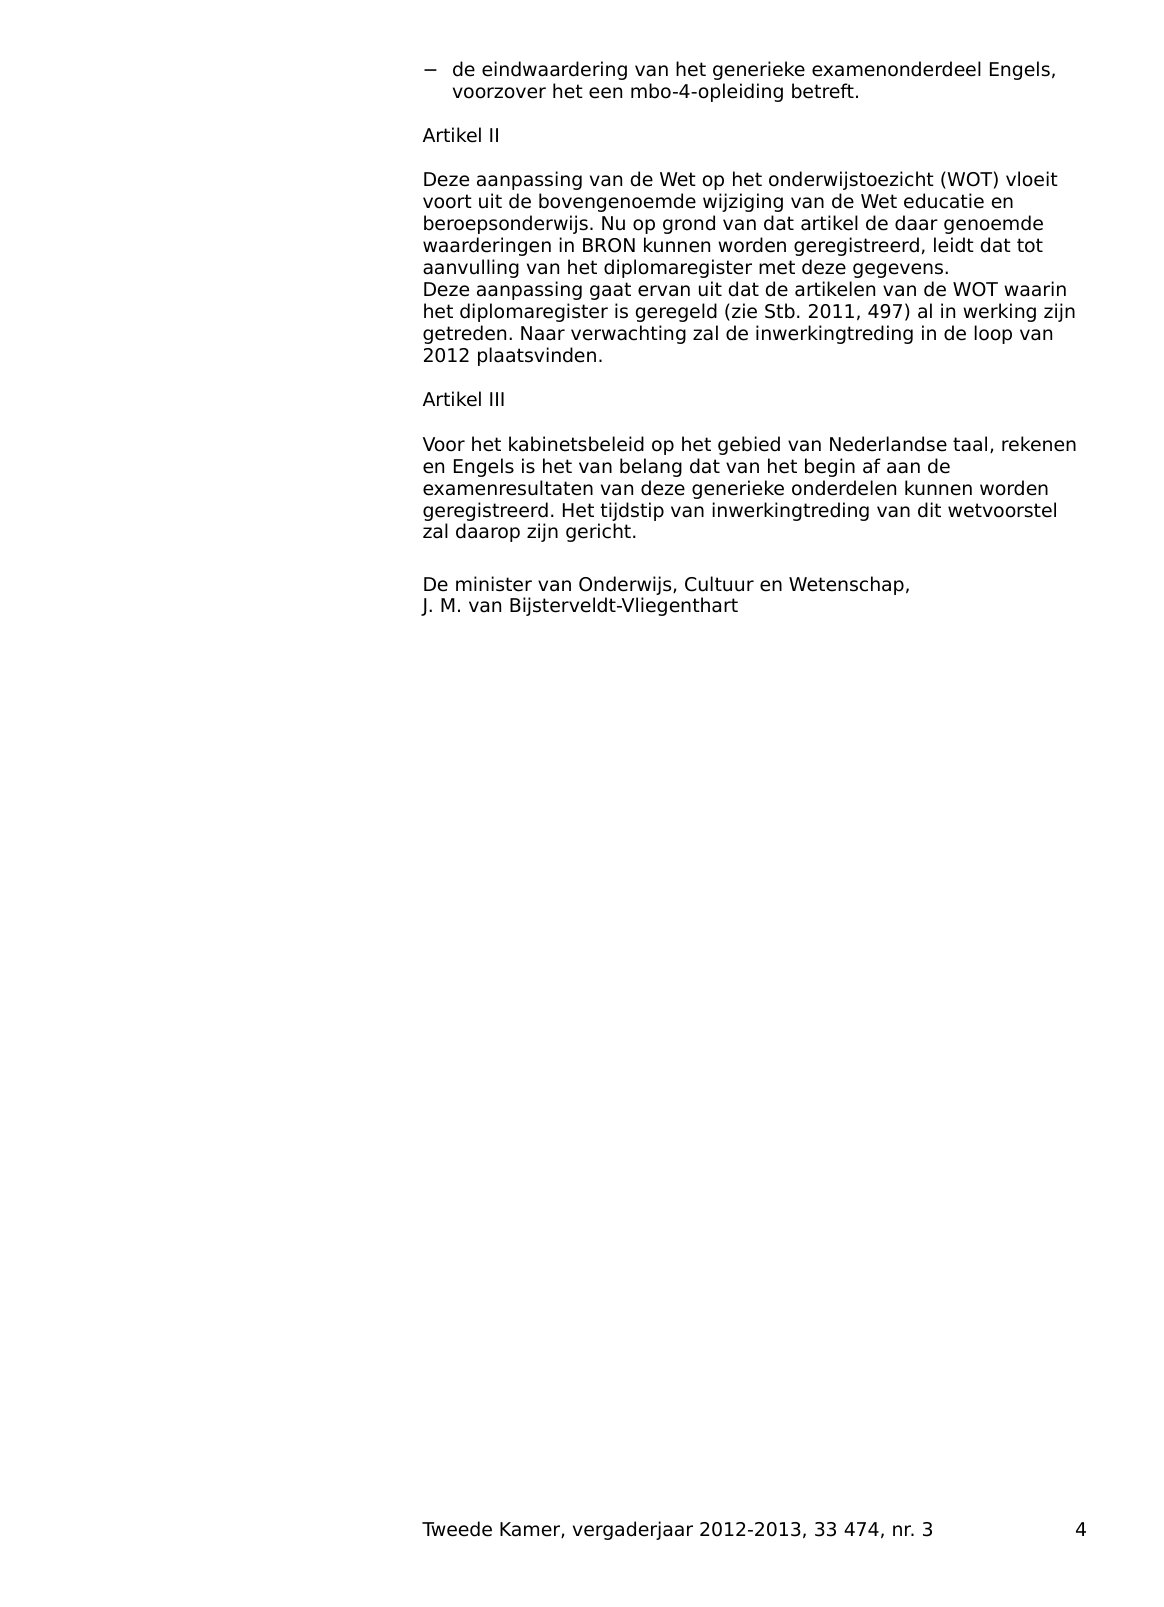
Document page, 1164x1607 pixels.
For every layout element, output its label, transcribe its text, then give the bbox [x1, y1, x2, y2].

text De minister van Onderwijs, Cultuur en Wetenschap, J. M. van Bijsterveldt-Vliegenthart [422, 573, 1087, 617]
text − de eindwaardering van het generieke examenonderdeel Engels, voorzover het een mbo-4-opleiding betreft. [422, 59, 1087, 103]
subtitle Artikel II [422, 125, 1087, 147]
subtitle Artikel III [422, 389, 1087, 411]
text Voor het kabinetsbeleid op het gebied van Nederlandse taal, rekenen en Engels is het van belang dat van het begin af aan de examenresultaten van deze generieke onderdelen kunnen worden geregistreerd. Het tijdstip van inwerkingtreding van dit wetvoorstel zal daarop zijn gericht. [422, 433, 1087, 543]
text Deze aanpassing van de Wet op het onderwijstoezicht (WOT) vloeit voort uit de bovengenoemde wijziging van de Wet educatie en beroepsonderwijs. Nu op grond van dat artikel de daar genoemde waarderingen in BRON kunnen worden geregistreerd, leidt dat tot aanvulling van het diplomaregister met deze gegevens. [422, 169, 1087, 279]
text Deze aanpassing gaat ervan uit dat de artikelen van de WOT waarin het diplomaregister is geregeld (zie Stb. 2011, 497) al in werking zijn getreden. Naar verwachting zal de inwerkingtreding in de loop van 2012 plaatsvinden. [422, 279, 1087, 367]
